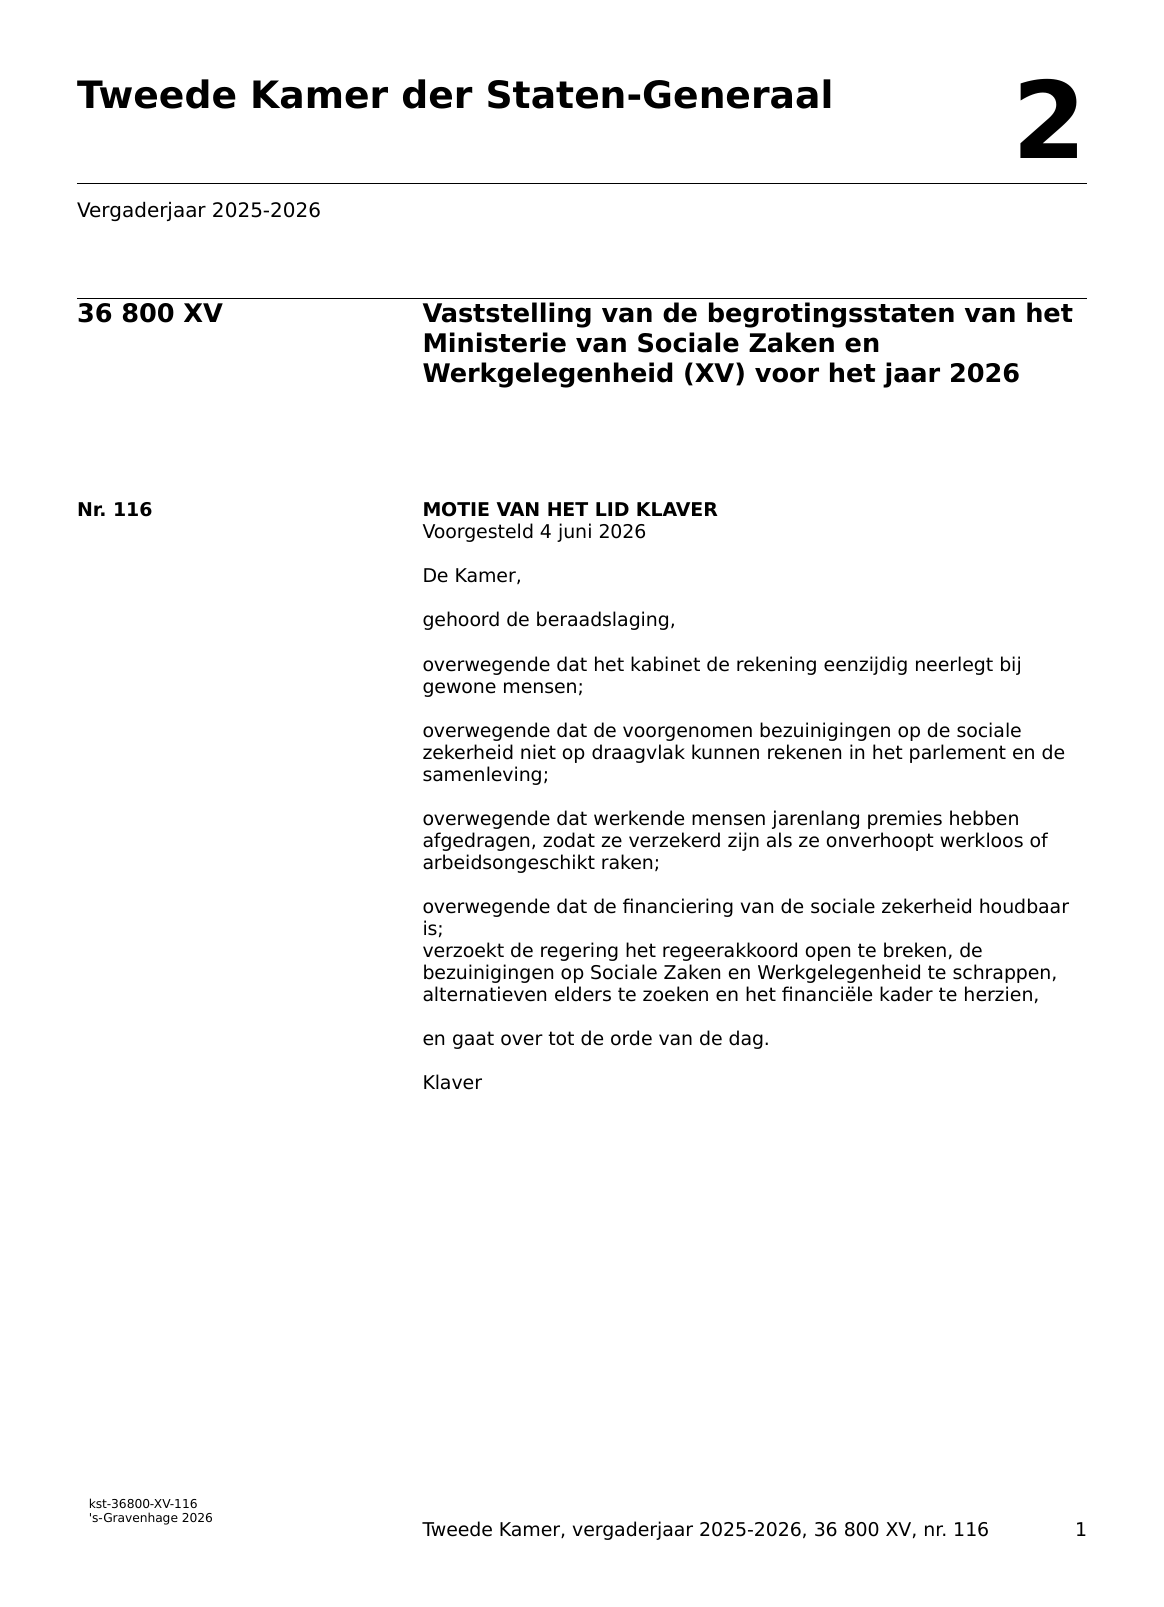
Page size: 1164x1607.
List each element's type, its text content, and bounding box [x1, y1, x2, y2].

text gehoord de beraadslaging, [422, 609, 1087, 631]
text verzoekt de regering het regeerakkoord open te breken, de bezuinigingen op Sociale Zaken en Werkgelegenheid te schrappen, alternatieven elders te zoeken en het financiële kader te herzien, [422, 940, 1087, 1006]
text overwegende dat het kabinet de rekening eenzijdig neerlegt bij gewone mensen; [422, 653, 1087, 697]
text overwegende dat de voorgenomen bezuinigingen op de sociale zekerheid niet op draagvlak kunnen rekenen in het parlement en de samenleving; [422, 720, 1087, 786]
text overwegende dat werkende mensen jarenlang premies hebben afgedragen, zodat ze verzekerd zijn als ze onverhoopt werkloos of arbeidsongeschikt raken; [422, 808, 1087, 874]
text De Kamer, [422, 565, 1087, 587]
table_header Tweede Kamer der Staten-Generaal [77, 59, 886, 183]
text kst-36800-XV-116 [88, 1497, 323, 1511]
subtitle 36 800 XV Vaststelling van de begrotingsstaten van het Ministerie van Sociale Zaken en Werkgelegenheid (XV) voor het jaar 2026 [77, 299, 1087, 388]
text 's-Gravenhage 2026 [88, 1511, 323, 1525]
subtitle Nr. 116 MOTIE VAN HET LID KLAVER [77, 499, 1087, 521]
text overwegende dat de financiering van de sociale zekerheid houdbaar is; [422, 896, 1087, 940]
text Klaver [422, 1072, 1087, 1094]
text en gaat over tot de orde van de dag. [422, 1028, 1087, 1050]
table_header 2 [886, 59, 1087, 183]
table_cell Vergaderjaar 2025-2026 [77, 184, 1087, 298]
text Voorgesteld 4 juni 2026 [422, 521, 1087, 543]
